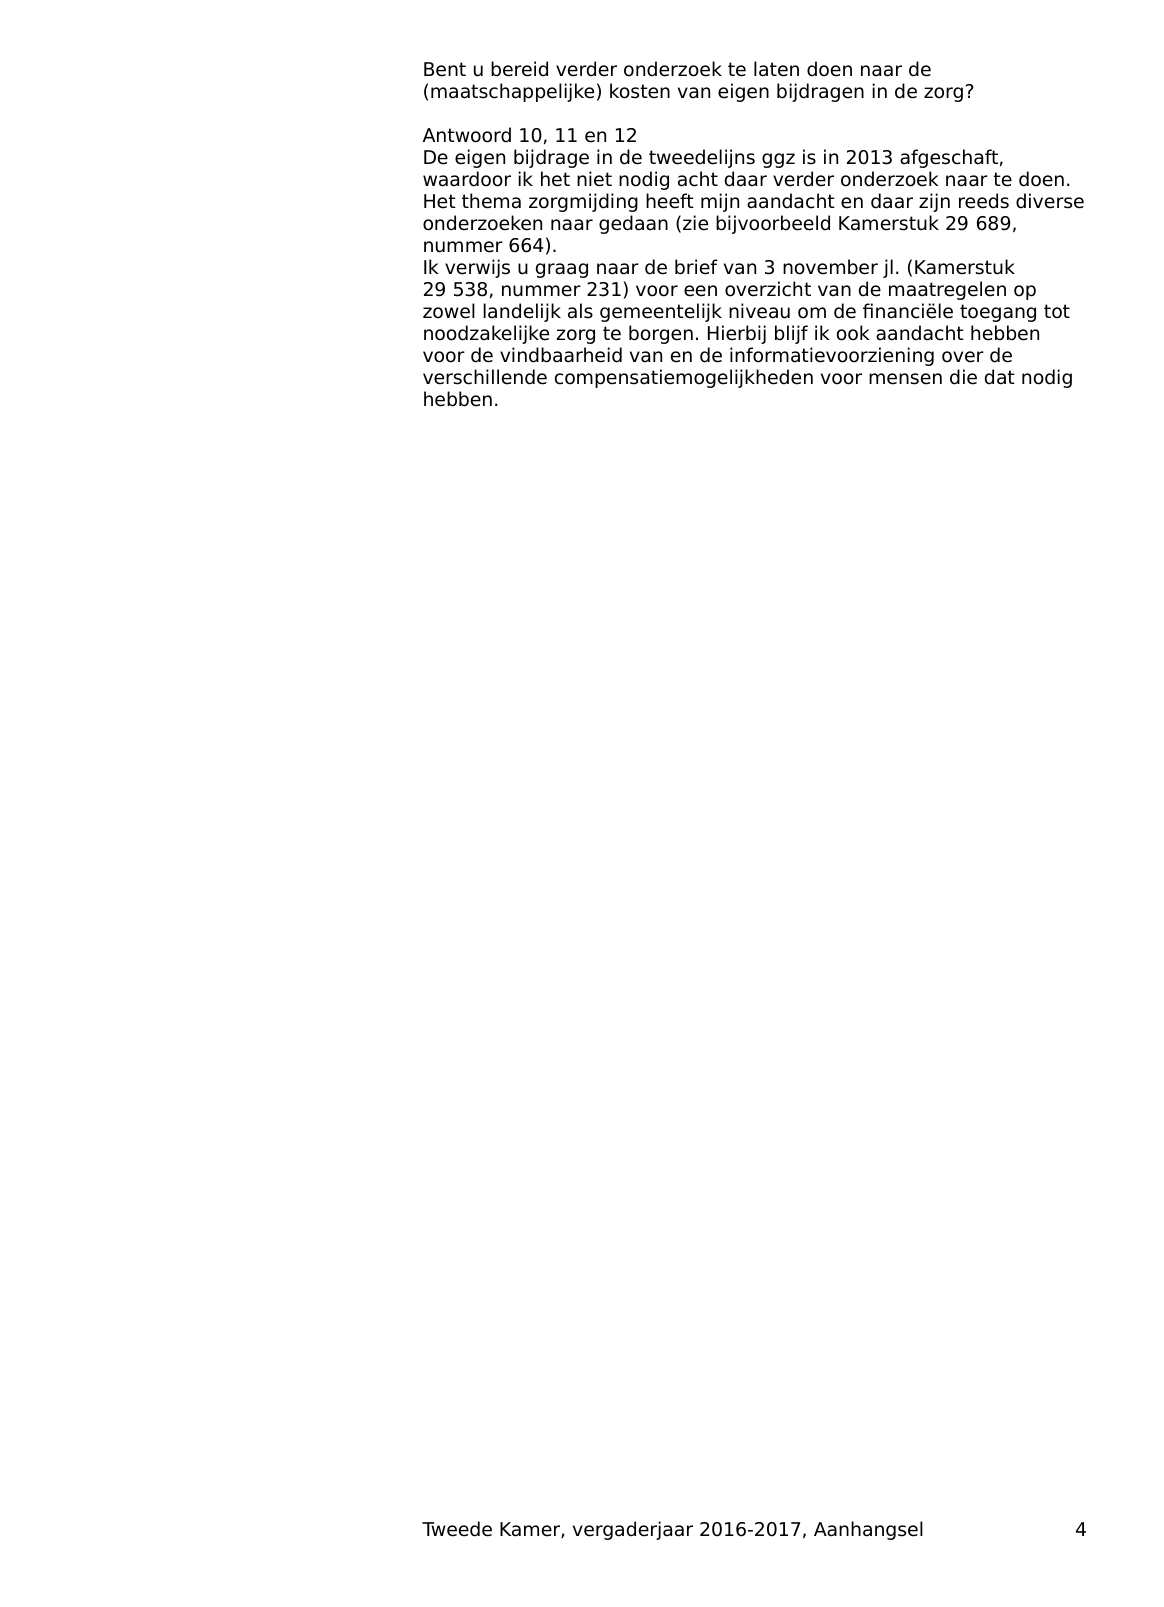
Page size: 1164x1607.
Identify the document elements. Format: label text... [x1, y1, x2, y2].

text Antwoord 10, 11 en 12 [422, 125, 1087, 147]
text Ik verwijs u graag naar de brief van 3 november jl. (Kamerstuk 29 538, nummer 231) voor een overzicht van de maatregelen op zowel landelijk als gemeentelijk niveau om de financiële toegang tot noodzakelijke zorg te borgen. Hierbij blijf ik ook aandacht hebben voor de vindbaarheid van en de informatievoorziening over de verschillende compensatiemogelijkheden voor mensen die dat nodig hebben. [422, 257, 1087, 411]
text De eigen bijdrage in de tweedelijns ggz is in 2013 afgeschaft, waardoor ik het niet nodig acht daar verder onderzoek naar te doen. Het thema zorgmijding heeft mijn aandacht en daar zijn reeds diverse onderzoeken naar gedaan (zie bijvoorbeeld Kamerstuk 29 689, nummer 664). [422, 147, 1087, 257]
text Bent u bereid verder onderzoek te laten doen naar de (maatschappelijke) kosten van eigen bijdragen in de zorg? [422, 59, 1087, 103]
